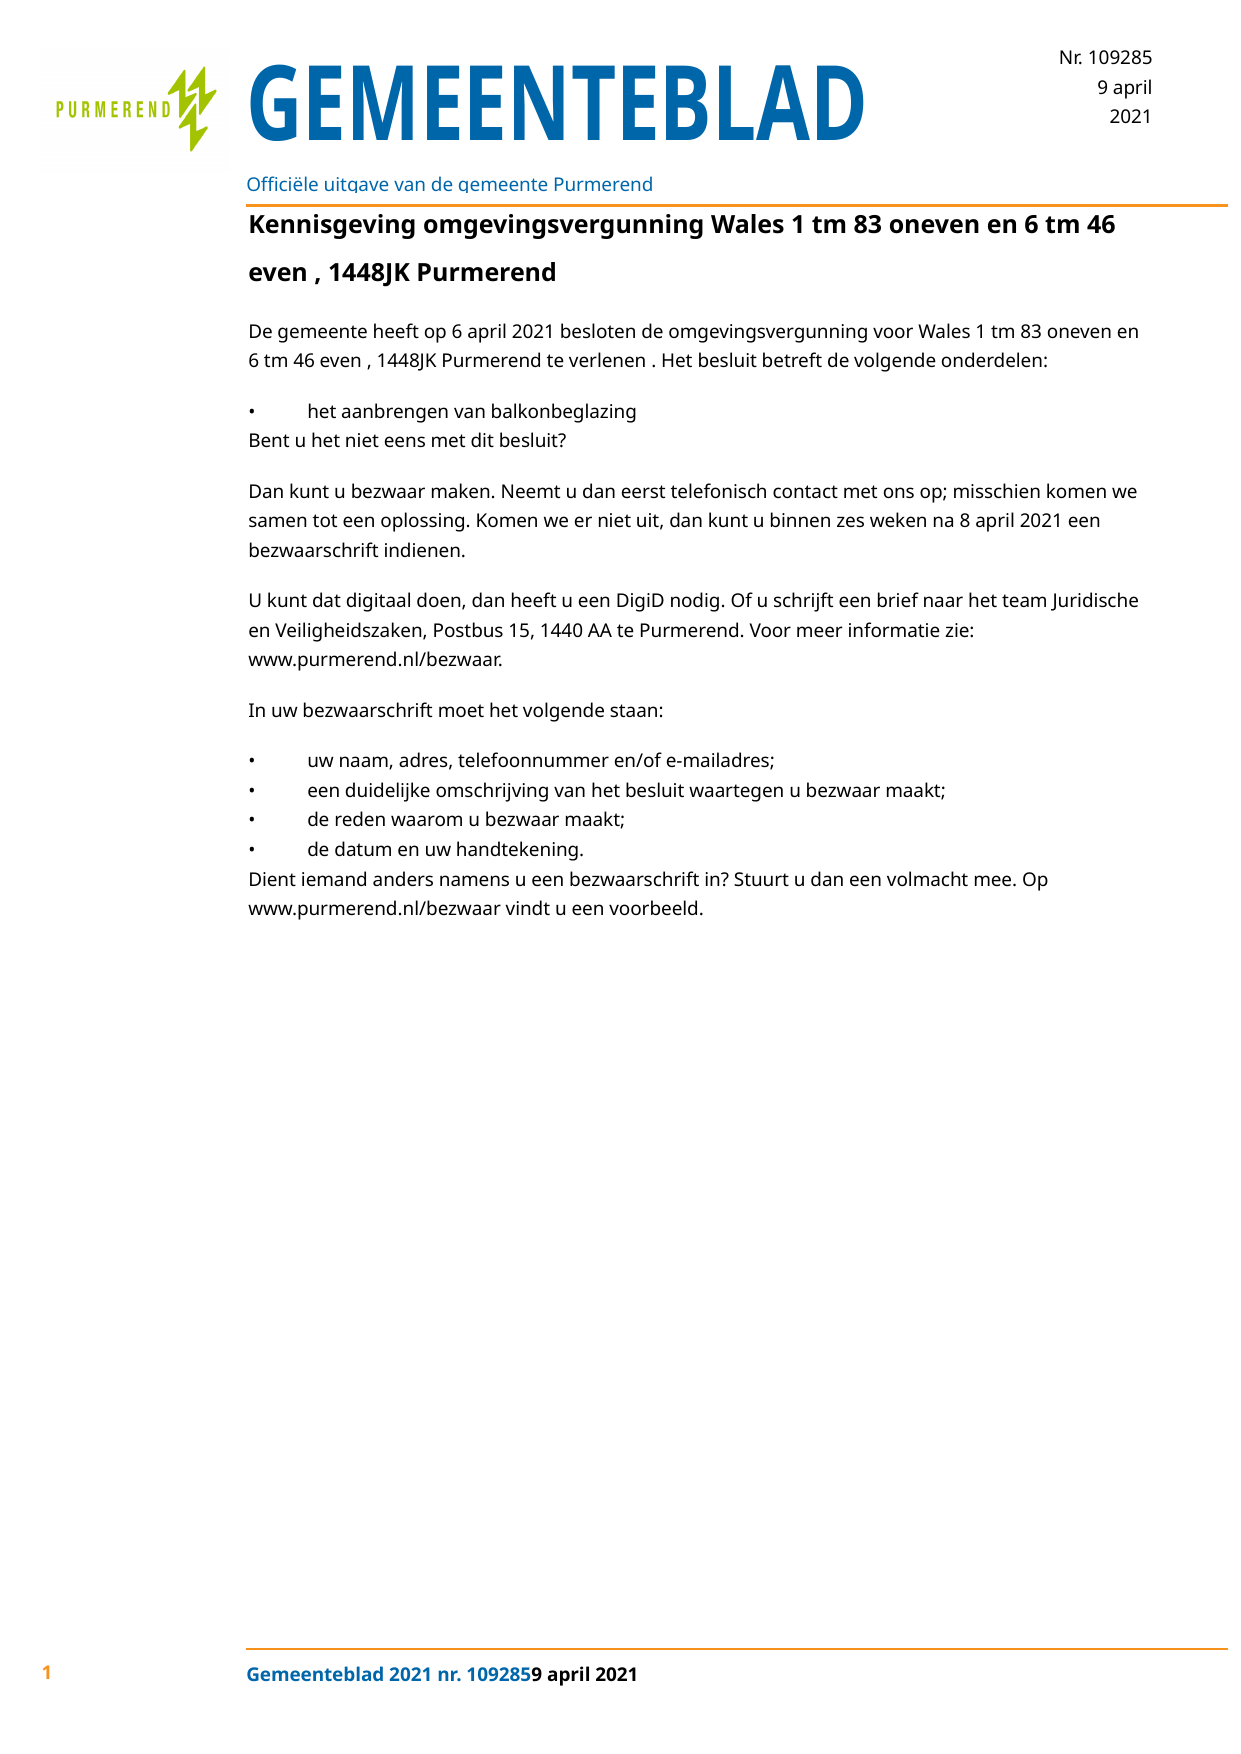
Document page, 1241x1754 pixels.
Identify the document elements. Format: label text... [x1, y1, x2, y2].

text Kennisgeving omgevingsvergunning Wales 1 tm 83 oneven en 6 tm 46 even , 1448JK Purmerend [248, 207, 1152, 288]
text Dient iemand anders namens u een bezwaarschrift in? Stuurt u dan een volmacht mee. Op www.purmerend.nl/bezwaar vindt u een voorbeeld. [248, 866, 1152, 921]
picture [41, 47, 231, 172]
text De gemeente heeft op 6 april 2021 besloten de omgevingsvergunning voor Wales 1 tm 83 oneven en 6 tm 46 even , 1448JK Purmerend te verlenen . Het besluit betreft de volgende onderdelen: [248, 318, 1152, 373]
list de reden waarom u bezwaar maakt; [248, 807, 1152, 832]
list uw naam, adres, telefoonnummer en/of e-mailadres; [248, 747, 1152, 773]
list het aanbrengen van balkonbeglazing [248, 398, 1152, 424]
list een duidelijke omschrijving van het besluit waartegen u bezwaar maakt; [248, 777, 1152, 803]
text Dan kunt u bezwaar maken. Neemt u dan eerst telefonisch contact met ons op; misschien komen we samen tot een oplossing. Komen we er niet uit, dan kunt u binnen zes weken na 8 april 2021 een bezwaarschrift indienen. [248, 478, 1152, 563]
list de datum en uw handtekening. [248, 836, 1152, 862]
text In uw bezwaarschrift moet het volgende staan: [248, 697, 1152, 723]
text Bent u het niet eens met dit besluit? [248, 427, 1152, 453]
text U kunt dat digitaal doen, dan heeft u een DigiD nodig. Of u schrijft een brief naar het team Juridische en Veiligheidszaken, Postbus 15, 1440 AA te Purmerend. Voor meer informatie zie: www.purmerend.nl/bezwaar. [248, 587, 1152, 672]
